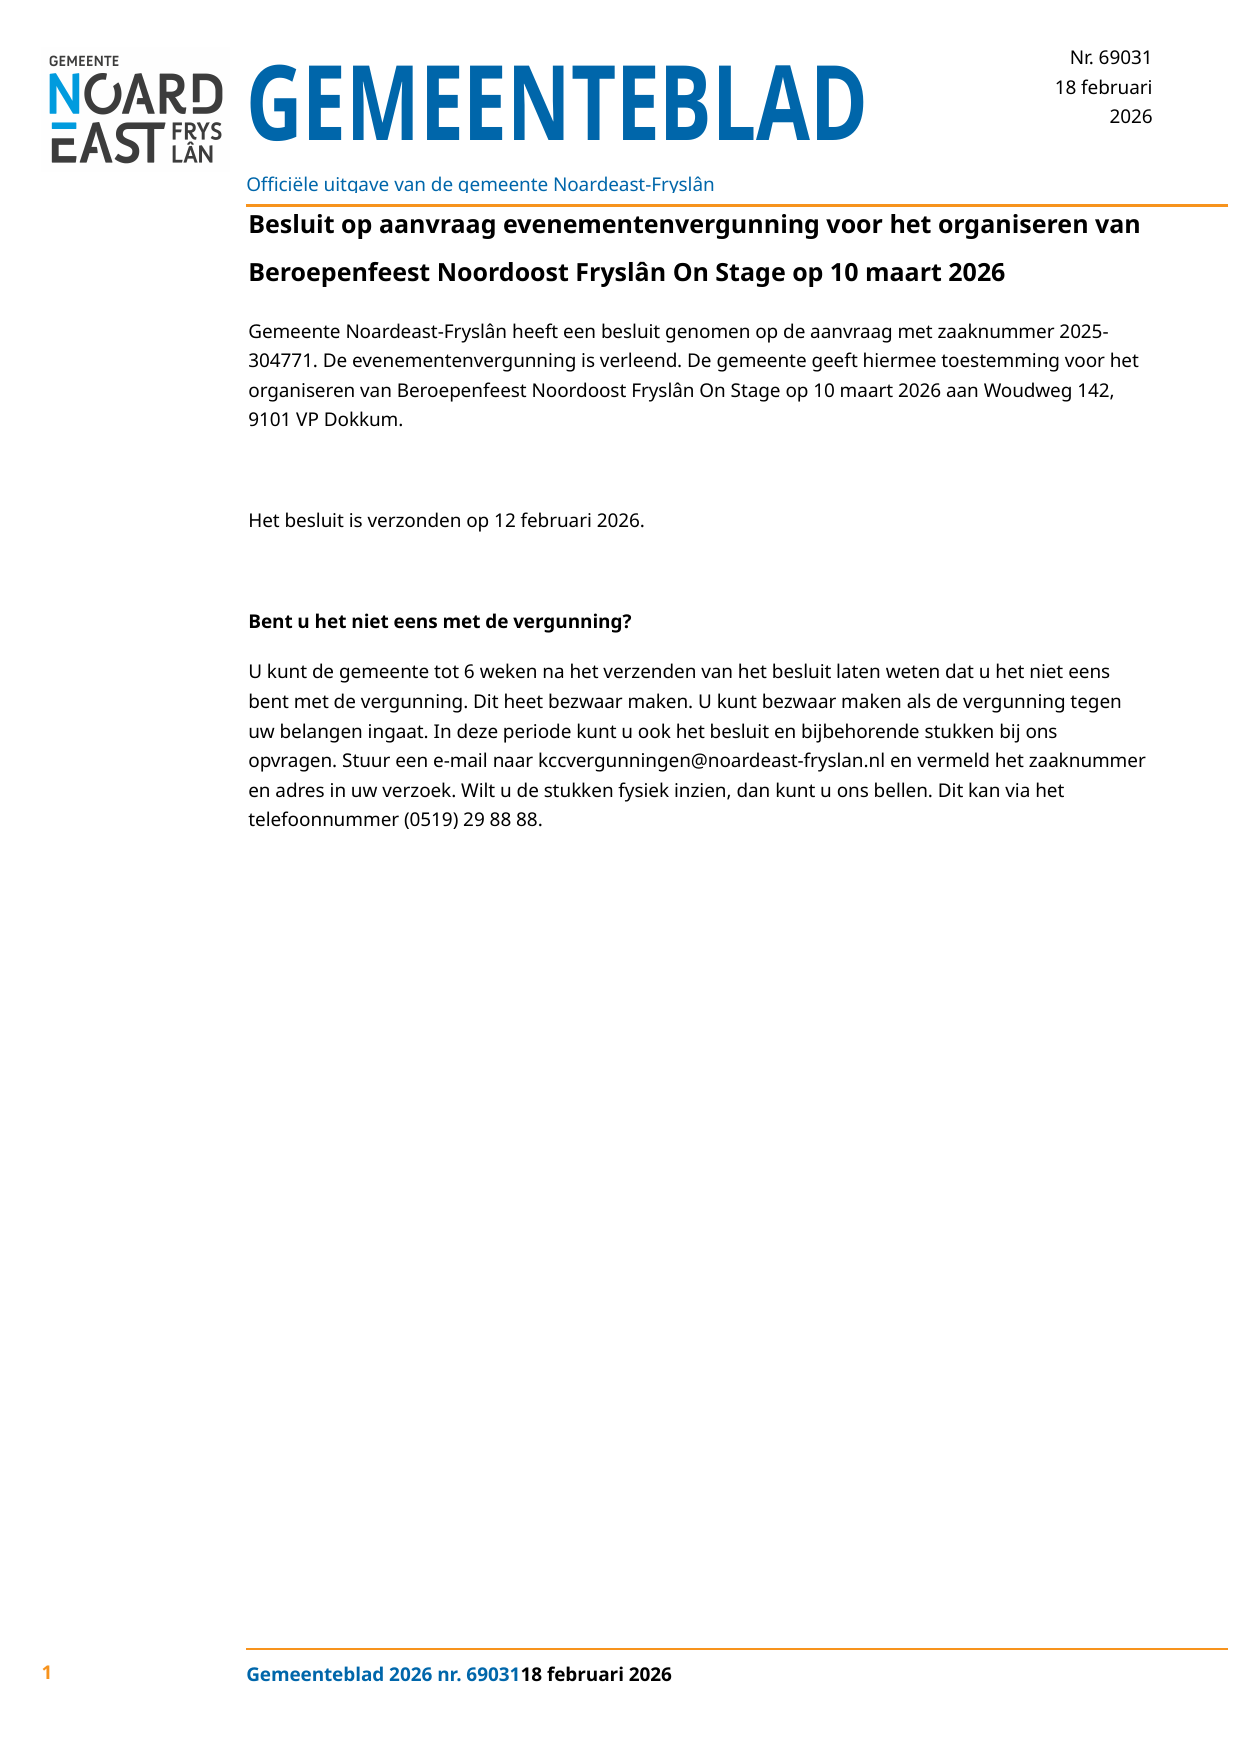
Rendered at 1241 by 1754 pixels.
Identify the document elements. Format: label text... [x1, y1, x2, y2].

text Gemeente Noardeast-Fryslân heeft een besluit genomen op de aanvraag met zaaknummer 2025-304771. De evenementenvergunning is verleend. De gemeente geeft hiermee toestemming voor het organiseren van Beroepenfeest Noordoost Fryslân On Stage op 10 maart 2026 aan Woudweg 142, 9101 VP Dokkum. [248, 318, 1152, 432]
picture [41, 47, 231, 172]
text Bent u het niet eens met de vergunning? [248, 608, 1152, 634]
text U kunt de gemeente tot 6 weken na het verzenden van het besluit laten weten dat u het niet eens bent met de vergunning. Dit heet bezwaar maken. U kunt bezwaar maken als de vergunning tegen uw belangen ingaat. In deze periode kunt u ook het besluit en bijbehorende stukken bij ons opvragen. Stuur een e-mail naar kccvergunningen@noardeast-fryslan.nl en vermeld het zaaknummer en adres in uw verzoek. Wilt u de stukken fysiek inzien, dan kunt u ons bellen. Dit kan via het telefoonnummer (0519) 29 88 88. [248, 659, 1152, 832]
text Besluit op aanvraag evenementenvergunning voor het organiseren van Beroepenfeest Noordoost Fryslân On Stage op 10 maart 2026 [248, 207, 1152, 288]
text Het besluit is verzonden op 12 februari 2026. [248, 507, 1152, 533]
